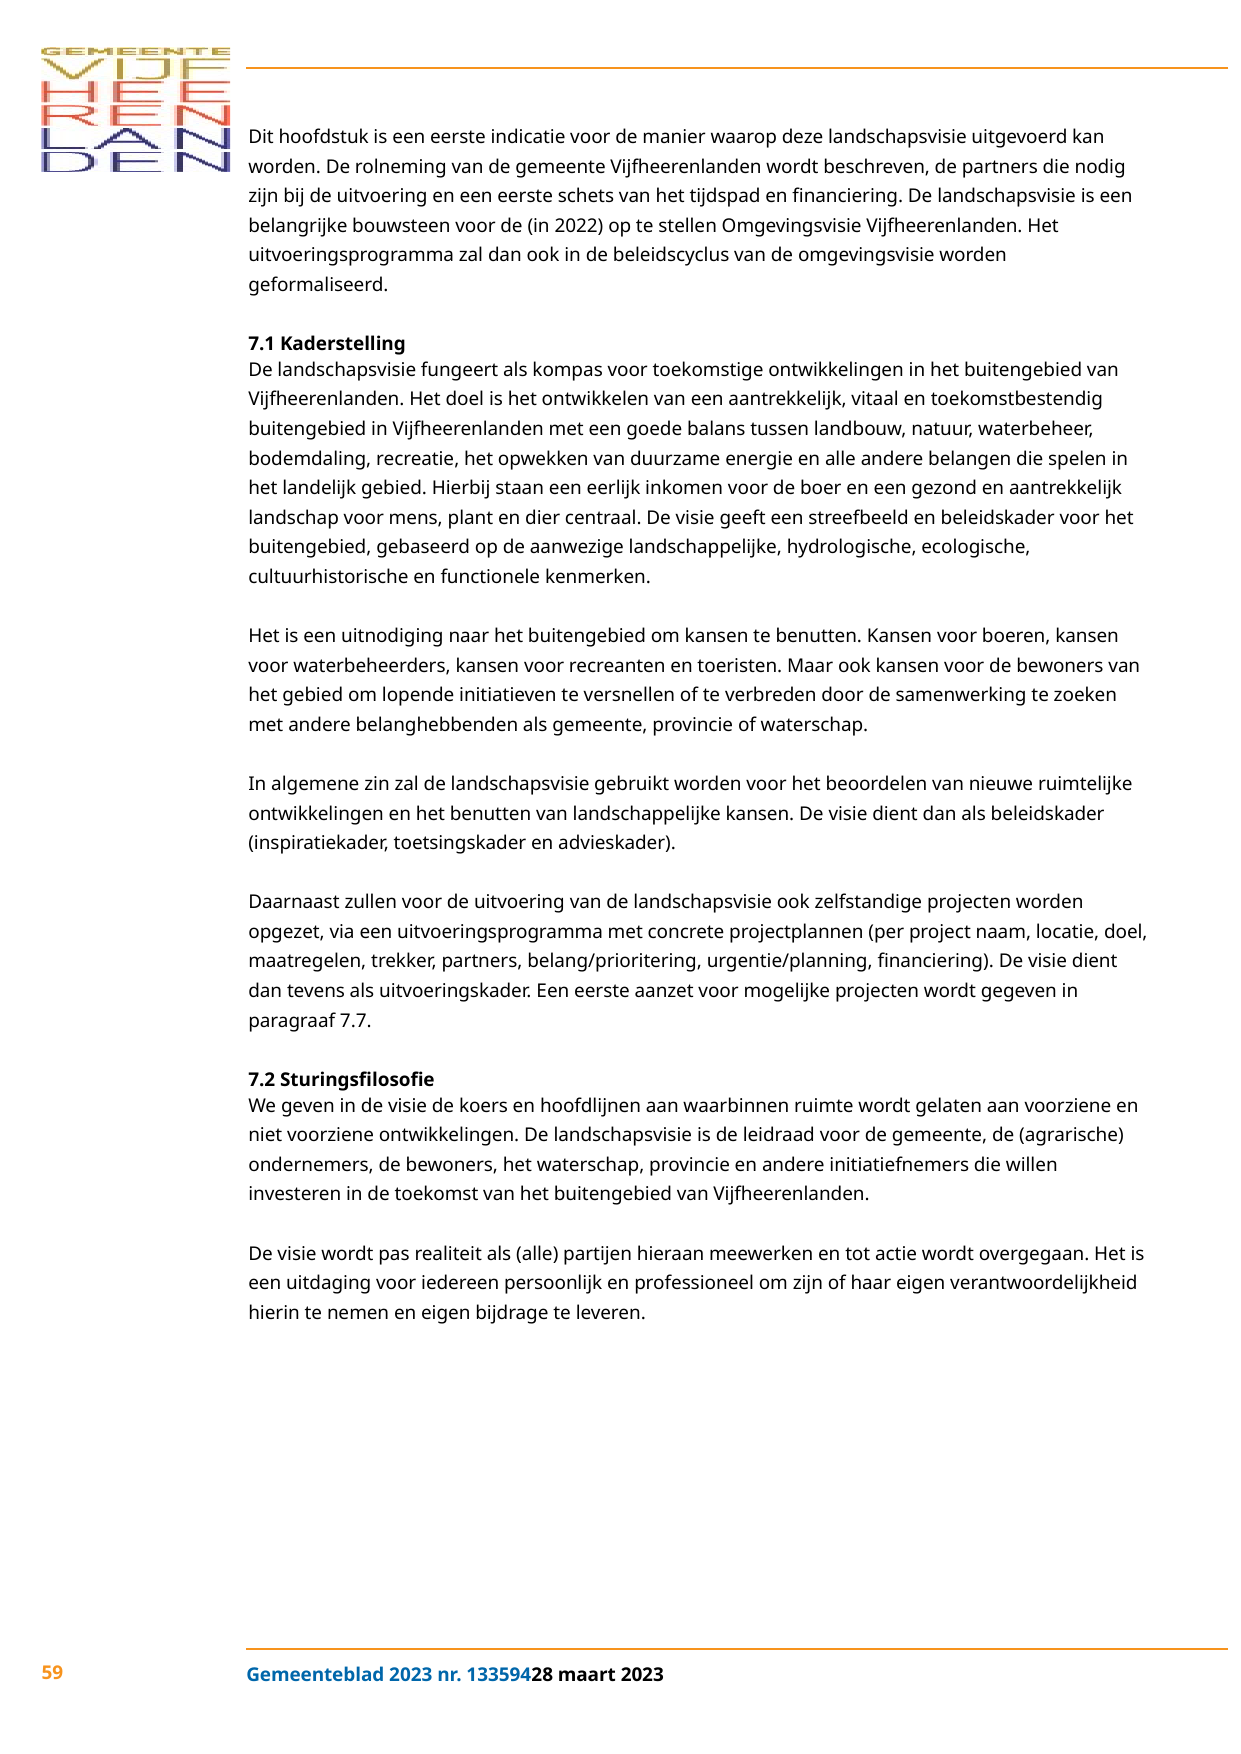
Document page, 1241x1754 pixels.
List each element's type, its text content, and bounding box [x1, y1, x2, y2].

text 7.1 Kaderstelling [248, 330, 1152, 356]
text We geven in de visie de koers en hoofdlijnen aan waarbinnen ruimte wordt gelaten aan voorziene en niet voorziene ontwikkelingen. De landschapsvisie is de leidraad voor de gemeente, de (agrarische) ondernemers, de bewoners, het waterschap, provincie en andere initiatiefnemers die willen investeren in de toekomst van het buitengebied van Vijfheerenlanden. [248, 1092, 1152, 1206]
text 7.2 Sturingsfilosofie [248, 1066, 1152, 1092]
text De landschapsvisie fungeert als kompas voor toekomstige ontwikkelingen in het buitengebied van Vijfheerenlanden. Het doel is het ontwikkelen van een aantrekkelijk, vitaal en toekomstbestendig buitengebied in Vijfheerenlanden met een goede balans tussen landbouw, natuur, waterbeheer, bodemdaling, recreatie, het opwekken van duurzame energie en alle andere belangen die spelen in het landelijk gebied. Hierbij staan een eerlijk inkomen voor de boer en een gezond en aantrekkelijk landschap voor mens, plant en dier centraal. De visie geeft een streefbeeld en beleidskader voor het buitengebied, gebaseerd op de aanwezige landschappelijke, hydrologische, ecologische, cultuurhistorische en functionele kenmerken. [248, 356, 1152, 589]
text Dit hoofdstuk is een eerste indicatie voor de manier waarop deze landschapsvisie uitgevoerd kan worden. De rolneming van de gemeente Vijfheerenlanden wordt beschreven, de partners die nodig zijn bij de uitvoering en een eerste schets van het tijdspad en financiering. De landschapsvisie is een belangrijke bouwsteen voor de (in 2022) op te stellen Omgevingsvisie Vijfheerenlanden. Het uitvoeringsprogramma zal dan ook in de beleidscyclus van de omgevingsvisie worden geformaliseerd. [248, 123, 1152, 297]
text De visie wordt pas realiteit als (alle) partijen hieraan meewerken en tot actie wordt overgegaan. Het is een uitdaging voor iedereen persoonlijk en professioneel om zijn of haar eigen verantwoordelijkheid hierin te nemen en eigen bijdrage te leveren. [248, 1240, 1152, 1324]
text Daarnaast zullen voor de uitvoering van de landschapsvisie ook zelfstandige projecten worden opgezet, via een uitvoeringsprogramma met concrete projectplannen (per project naam, locatie, doel, maatregelen, trekker, partners, belang/prioritering, urgentie/planning, financiering). De visie dient dan tevens als uitvoeringskader. Een eerste aanzet voor mogelijke projecten wordt gegeven in paragraaf 7.7. [248, 888, 1152, 1033]
text Het is een uitnodiging naar het buitengebied om kansen te benutten. Kansen voor boeren, kansen voor waterbeheerders, kansen voor recreanten en toeristen. Maar ook kansen voor de bewoners van het gebied om lopende initiatieven te versnellen of te verbreden door de samenwerking te zoeken met andere belanghebbenden als gemeente, provincie of waterschap. [248, 622, 1152, 737]
picture [41, 47, 231, 172]
text In algemene zin zal de landschapsvisie gebruikt worden voor het beoordelen van nieuwe ruimtelijke ontwikkelingen en het benutten van landschappelijke kansen. De visie dient dan als beleidskader (inspiratiekader, toetsingskader en advieskader). [248, 770, 1152, 855]
